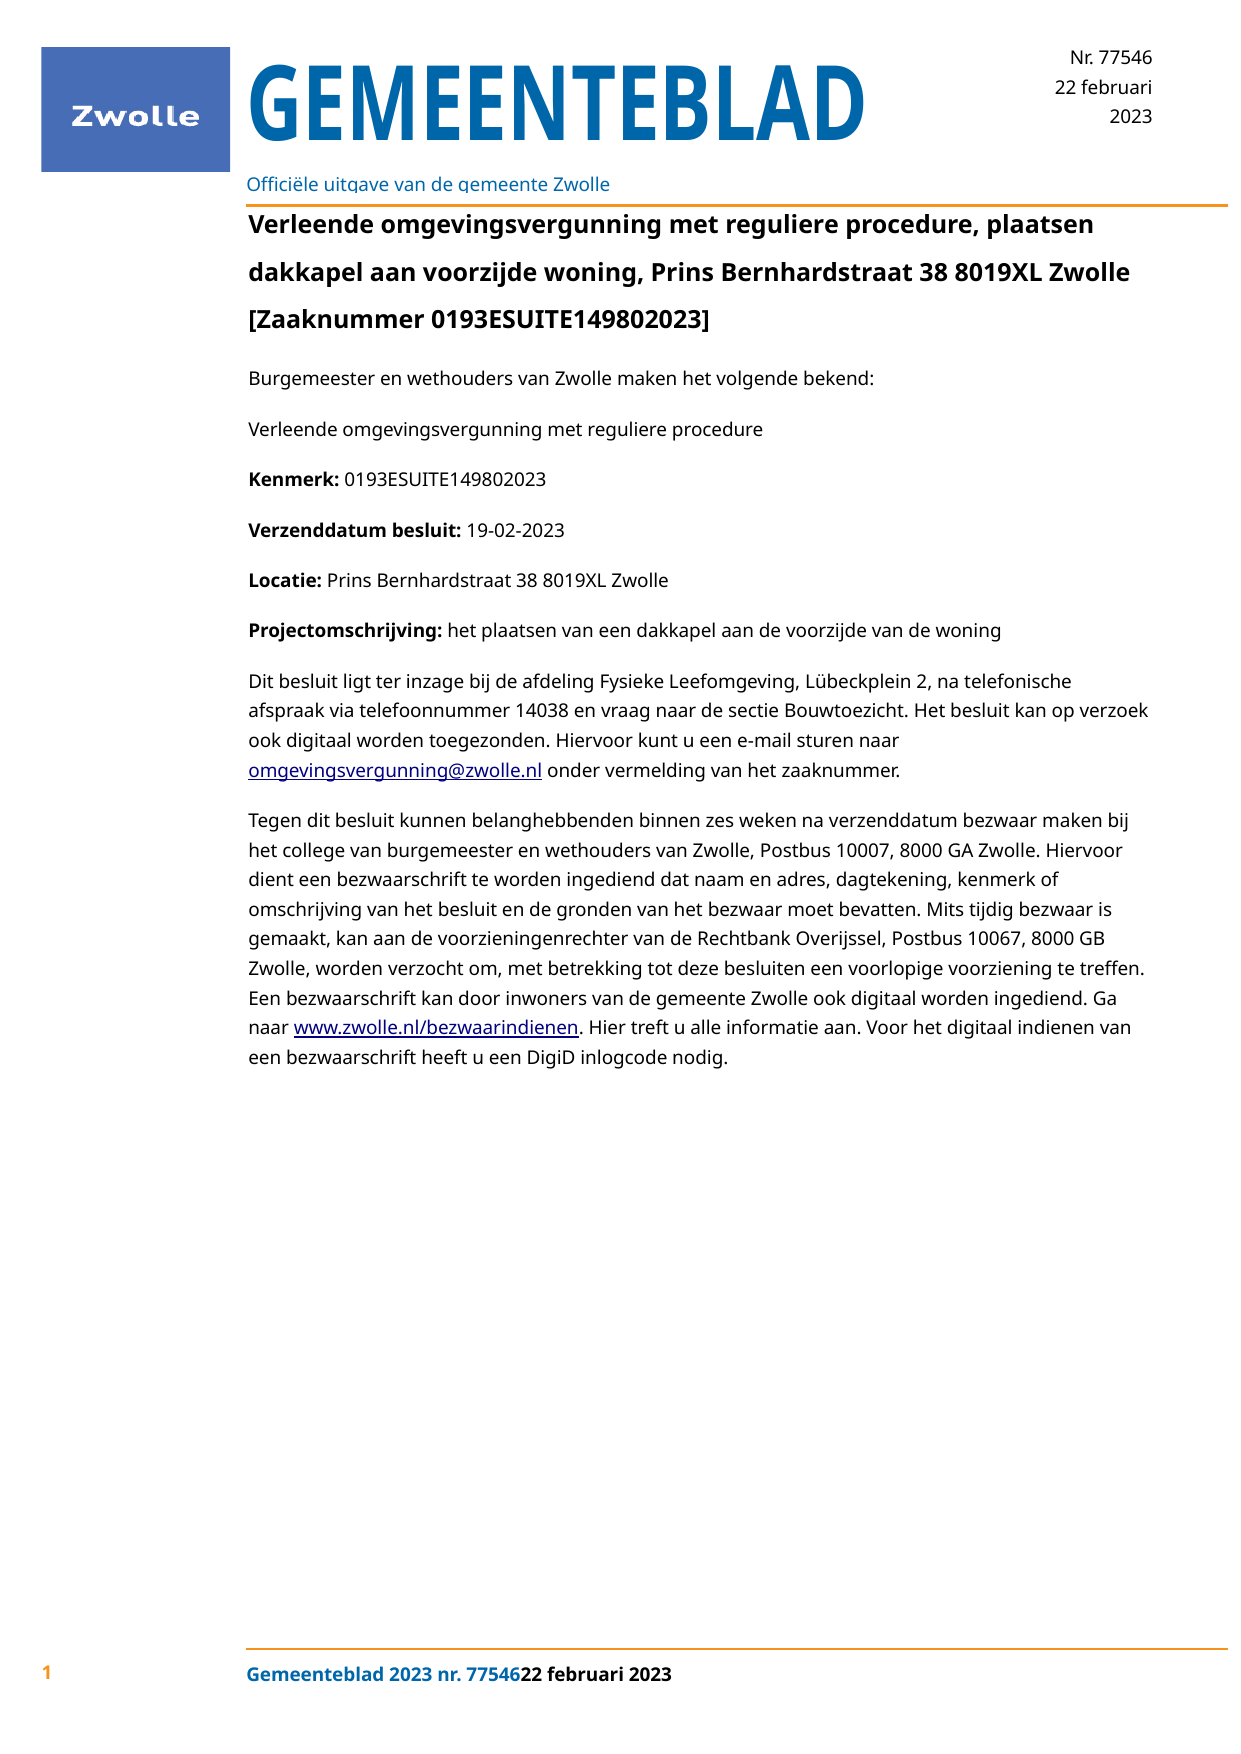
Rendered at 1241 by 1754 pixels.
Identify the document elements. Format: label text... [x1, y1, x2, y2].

picture [41, 47, 231, 172]
text Verzenddatum besluit: 19-02-2023 [248, 517, 1152, 542]
text Verleende omgevingsvergunning met reguliere procedure [248, 416, 1152, 442]
text Burgemeester en wethouders van Zwolle maken het volgende bekend: [248, 366, 1152, 391]
text Projectomschrijving: het plaatsen van een dakkapel aan de voorzijde van de woning [248, 618, 1152, 643]
text Dit besluit ligt ter inzage bij de afdeling Fysieke Leefomgeving, Lübeckplein 2, na telefonische afspraak via telefoonnummer 14038 en vraag naar de sectie Bouwtoezicht. Het besluit kan op verzoek ook digitaal worden toegezonden. Hiervoor kunt u een e-mail sturen naar omgevingsvergunning@zwolle.nl onder vermelding van het zaaknummer. [248, 668, 1152, 782]
text Tegen dit besluit kunnen belanghebbenden binnen zes weken na verzenddatum bezwaar maken bij het college van burgemeester en wethouders van Zwolle, Postbus 10007, 8000 GA Zwolle. Hiervoor dient een bezwaarschrift te worden ingediend dat naam en adres, dagtekening, kenmerk of omschrijving van het besluit en de gronden van het bezwaar moet bevatten. Mits tijdig bezwaar is gemaakt, kan aan de voorzieningenrechter van de Rechtbank Overijssel, Postbus 10067, 8000 GB Zwolle, worden verzocht om, met betrekking tot deze besluiten een voorlopige voorziening te treffen. Een bezwaarschrift kan door inwoners van de gemeente Zwolle ook digitaal worden ingediend. Ga naar www.zwolle.nl/bezwaarindienen. Hier treft u alle informatie aan. Voor het digitaal indienen van een bezwaarschrift heeft u een DigiD inlogcode nodig. [248, 807, 1152, 1069]
text Locatie: Prins Bernhardstraat 38 8019XL Zwolle [248, 567, 1152, 593]
text Kenmerk: 0193ESUITE149802023 [248, 466, 1152, 492]
text Verleende omgevingsvergunning met reguliere procedure, plaatsen dakkapel aan voorzijde woning, Prins Bernhardstraat 38 8019XL Zwolle [Zaaknummer 0193ESUITE149802023] [248, 207, 1152, 336]
